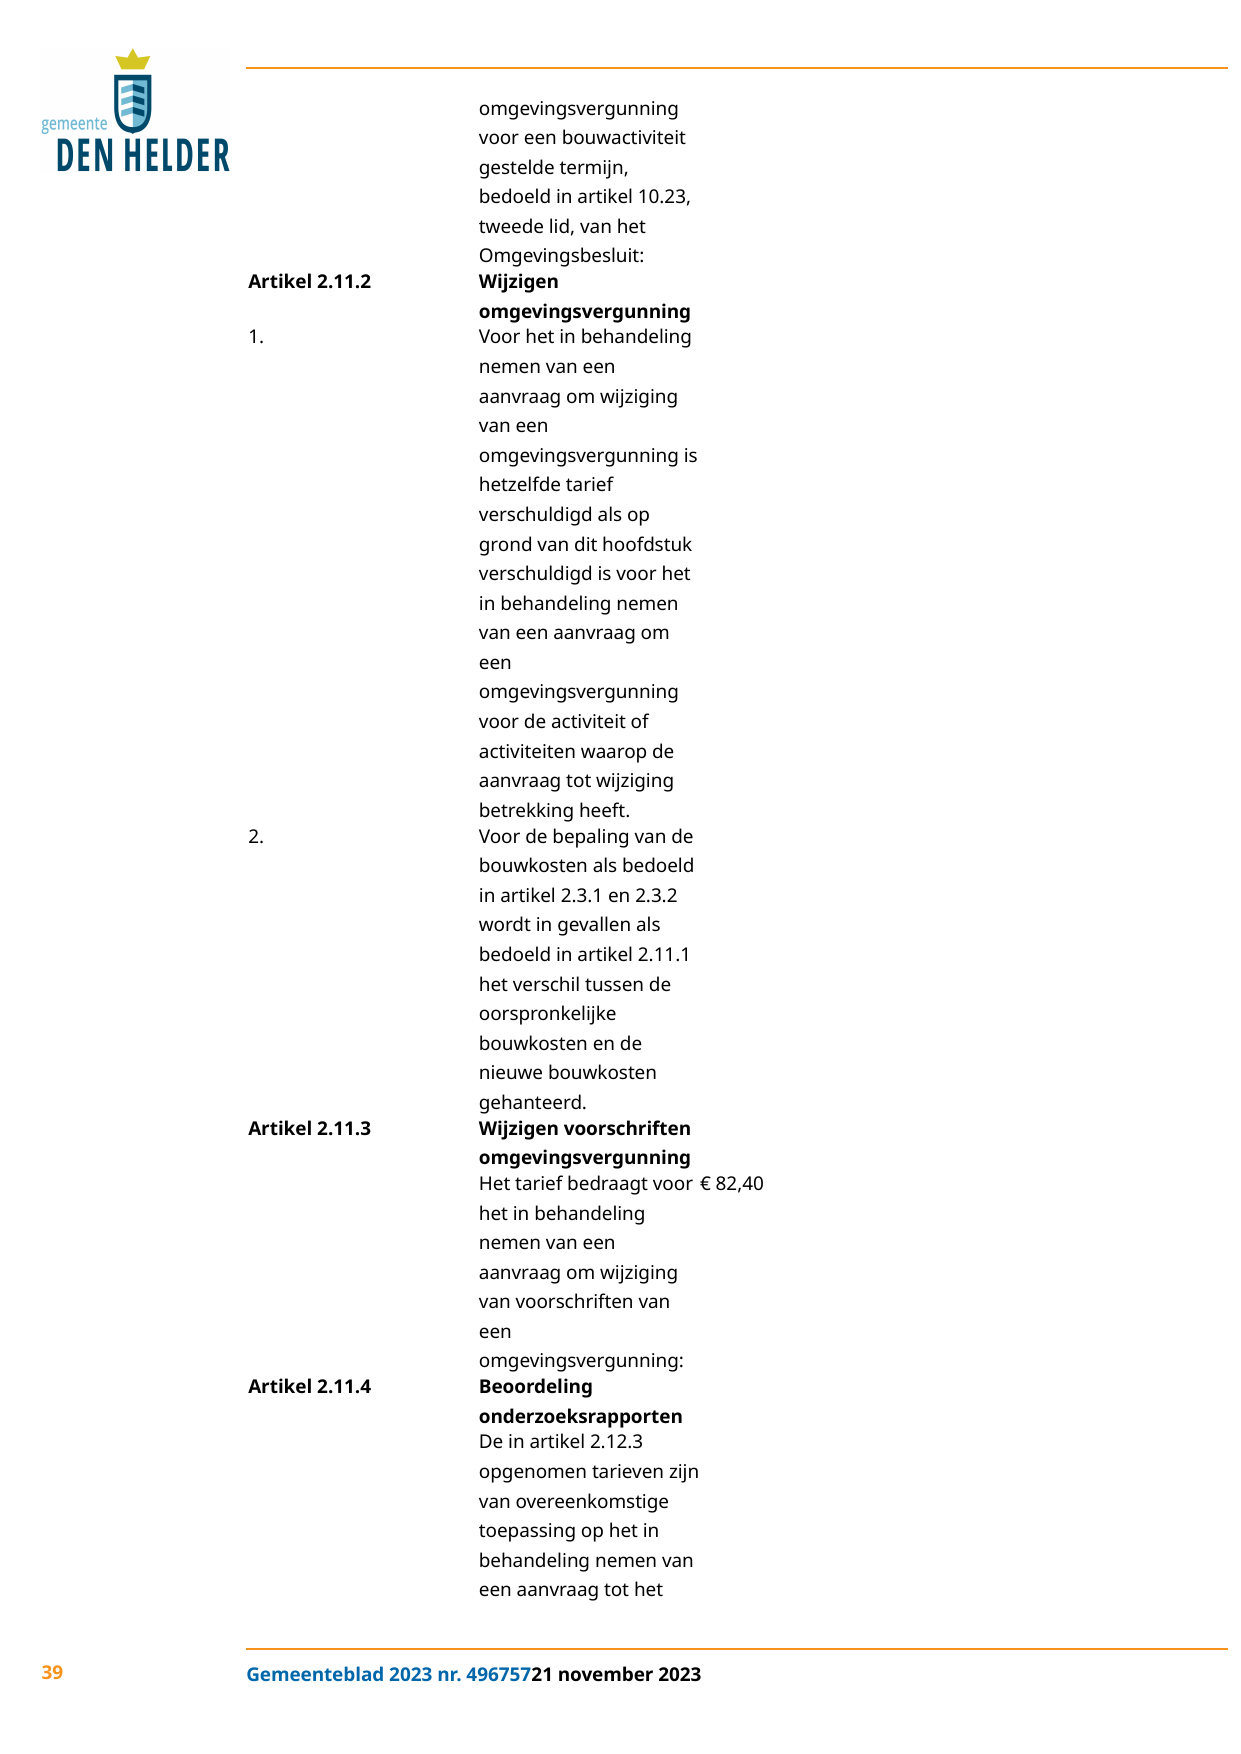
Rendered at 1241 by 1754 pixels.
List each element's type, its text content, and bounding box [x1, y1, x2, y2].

table_cell [921, 1115, 1152, 1170]
table_cell [921, 269, 1152, 324]
table_cell Voor het in behandeling nemen van een aanvraag om wijziging van een omgevingsvergunning is hetzelfde tarief verschuldigd als op grond van dit hoofdstuk verschuldigd is voor het in behandeling nemen van een aanvraag om een omgevingsvergunning voor de activiteit of activiteiten waarop de aanvraag tot wijziging betrekking heeft. [479, 324, 700, 823]
table_cell [700, 1115, 921, 1170]
table_cell [921, 1373, 1152, 1429]
table_cell € 82,40 [700, 1170, 921, 1373]
table_cell Artikel 2.11.4 [248, 1373, 479, 1429]
table_cell [921, 1429, 1152, 1602]
table_cell [921, 324, 1152, 823]
table_cell Artikel 2.11.2 [248, 269, 479, 324]
table_cell [248, 1170, 479, 1373]
table_cell [248, 95, 479, 268]
picture [182, 144, 187, 165]
table_cell [248, 1429, 479, 1602]
table_cell [921, 1170, 1152, 1373]
table_cell De in artikel 2.12.3 opgenomen tarieven zijn van overeenkomstige toepassing op het in behandeling nemen van een aanvraag tot het [479, 1429, 700, 1602]
picture [130, 157, 135, 172]
table_cell [700, 823, 921, 1115]
table_cell Het tarief bedraagt voor het in behandeling nemen van een aanvraag om wijziging van voorschriften van een omgevingsvergunning: [479, 1170, 700, 1373]
table_cell Artikel 2.11.3 [248, 1115, 479, 1170]
table_cell Wijzigen omgevingsvergunning [479, 269, 700, 324]
picture [100, 154, 106, 172]
table_cell omgevingsvergunning voor een bouwactiviteit gestelde termijn, bedoeld in artikel 10.23, tweede lid, van het Omgevingsbesluit: [479, 95, 700, 268]
picture [63, 144, 68, 165]
picture [41, 47, 231, 172]
table_cell [700, 269, 921, 324]
table_cell [700, 1373, 921, 1429]
table_cell Beoordeling onderzoeksrapporten [479, 1373, 700, 1429]
table_cell [700, 1429, 921, 1602]
table_cell [921, 95, 1152, 268]
table_cell [700, 95, 921, 268]
table_cell 1. [248, 324, 479, 823]
table_cell [700, 324, 921, 823]
table_cell Wijzigen voorschriften omgevingsvergunning [479, 1115, 700, 1170]
table_cell Voor de bepaling van de bouwkosten als bedoeld in artikel 2.3.1 en 2.3.2 wordt in gevallen als bedoeld in artikel 2.11.1 het verschil tussen de oorspronkelijke bouwkosten en de nieuwe bouwkosten gehanteerd. [479, 823, 700, 1115]
table_cell 2. [248, 823, 479, 1115]
picture [220, 160, 224, 172]
table_cell [921, 823, 1152, 1115]
